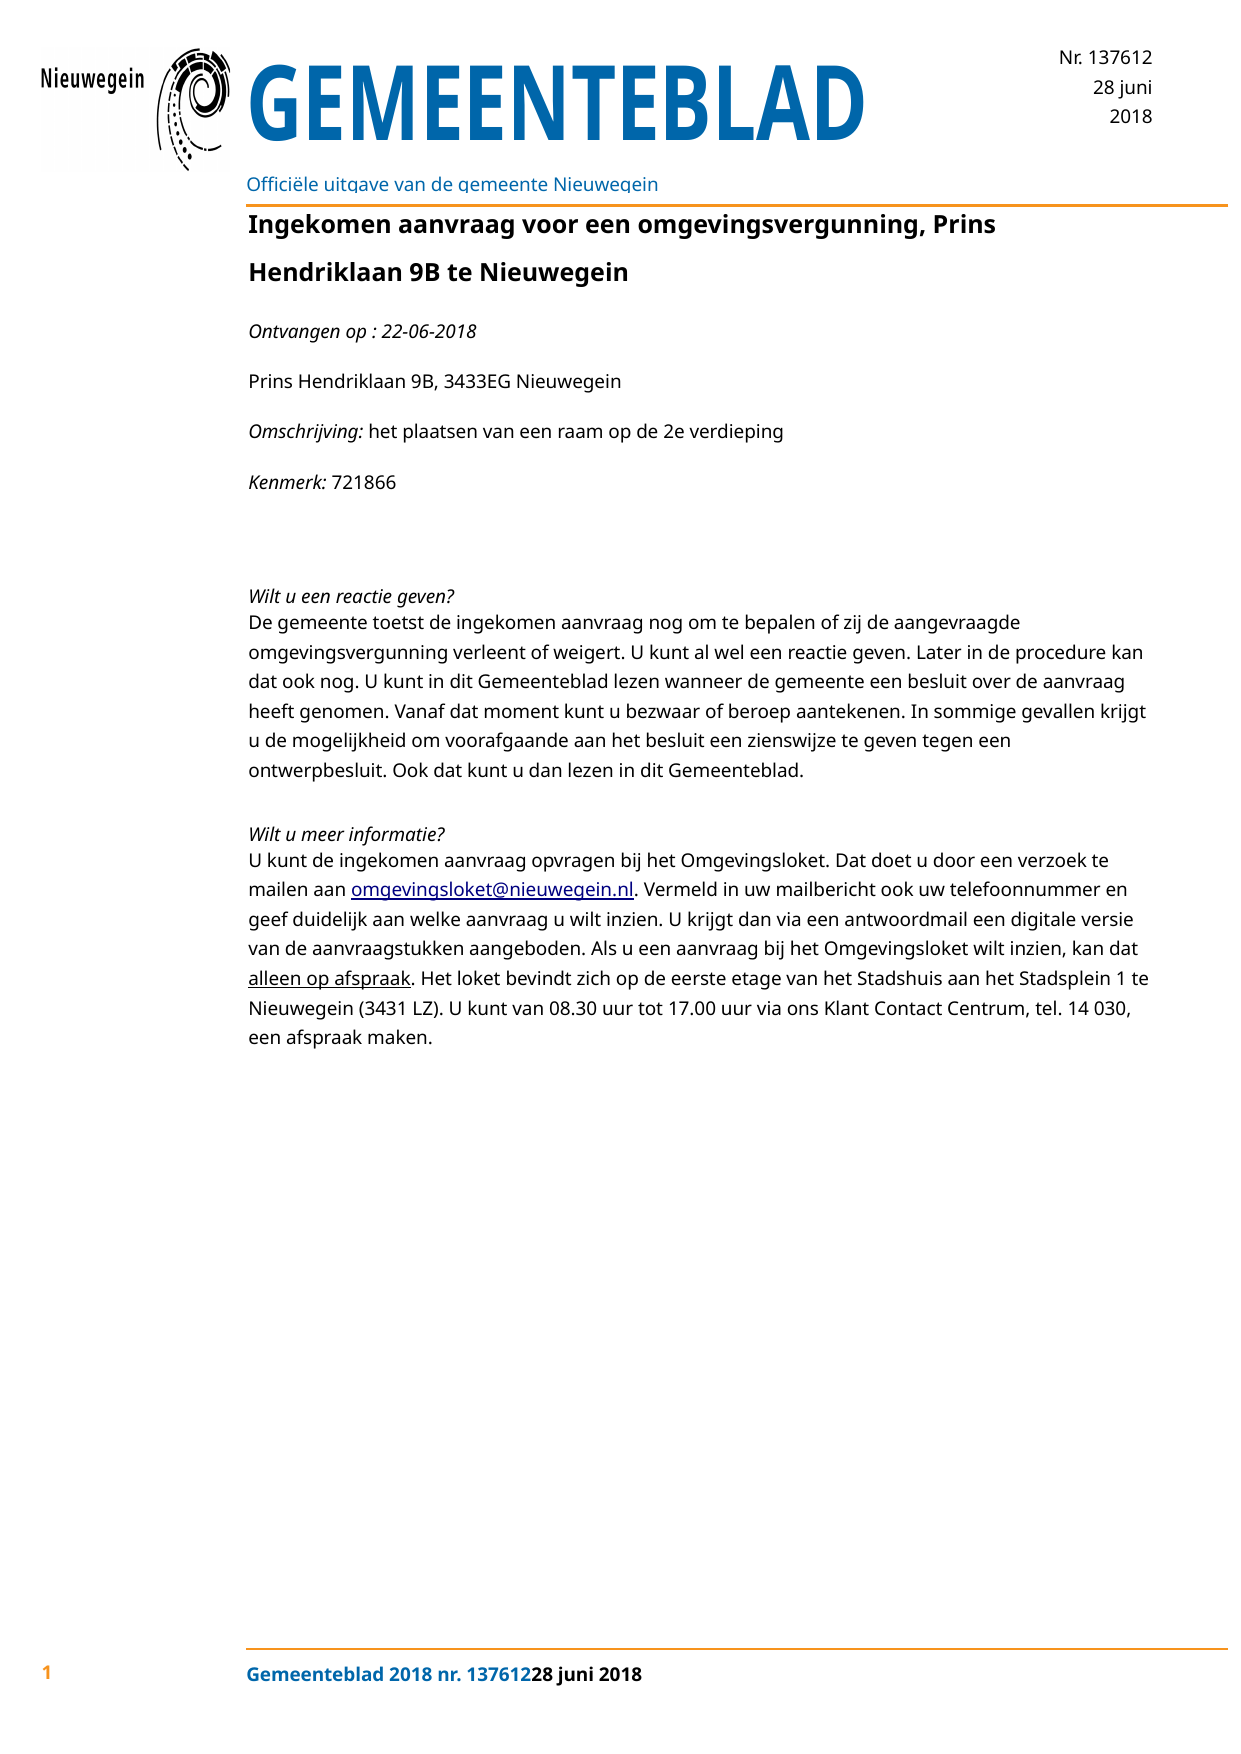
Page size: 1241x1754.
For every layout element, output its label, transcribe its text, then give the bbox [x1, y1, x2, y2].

text De gemeente toetst de ingekomen aanvraag nog om te bepalen of zij de aangevraagde omgevingsvergunning verleent of weigert. U kunt al wel een reactie geven. Later in de procedure kan dat ook nog. U kunt in dit Gemeenteblad lezen wanneer de gemeente een besluit over de aanvraag heeft genomen. Vanaf dat moment kunt u bezwaar of beroep aantekenen. In sommige gevallen krijgt u de mogelijkheid om voorafgaande aan het besluit een zienswijze te geven tegen een ontwerpbesluit. Ook dat kunt u dan lezen in dit Gemeenteblad. [248, 609, 1152, 783]
text Prins Hendriklaan 9B, 3433EG Nieuwegein [248, 368, 1152, 394]
text Wilt u meer informatie? [248, 821, 1152, 847]
text Wilt u een reactie geven? [248, 583, 1152, 609]
text Kenmerk: 721866 [248, 469, 1152, 495]
text Omschrijving: het plaatsen van een raam op de 2e verdieping [248, 419, 1152, 444]
text Ontvangen op : 22-06-2018 [248, 318, 1152, 344]
text Ingekomen aanvraag voor een omgevingsvergunning, Prins Hendriklaan 9B te Nieuwegein [248, 207, 1152, 288]
picture [41, 47, 231, 172]
text U kunt de ingekomen aanvraag opvragen bij het Omgevingsloket. Dat doet u door een verzoek te mailen aan omgevingsloket@nieuwegein.nl. Vermeld in uw mailbericht ook uw telefoonnummer en geef duidelijk aan welke aanvraag u wilt inzien. U krijgt dan via een antwoordmail een digitale versie van de aanvraagstukken aangeboden. Als u een aanvraag bij het Omgevingsloket wilt inzien, kan dat alleen op afspraak. Het loket bevindt zich op de eerste etage van het Stadshuis aan het Stadsplein 1 te Nieuwegein (3431 LZ). U kunt van 08.30 uur tot 17.00 uur via ons Klant Contact Centrum, tel. 14 030, een afspraak maken. [248, 847, 1152, 1050]
